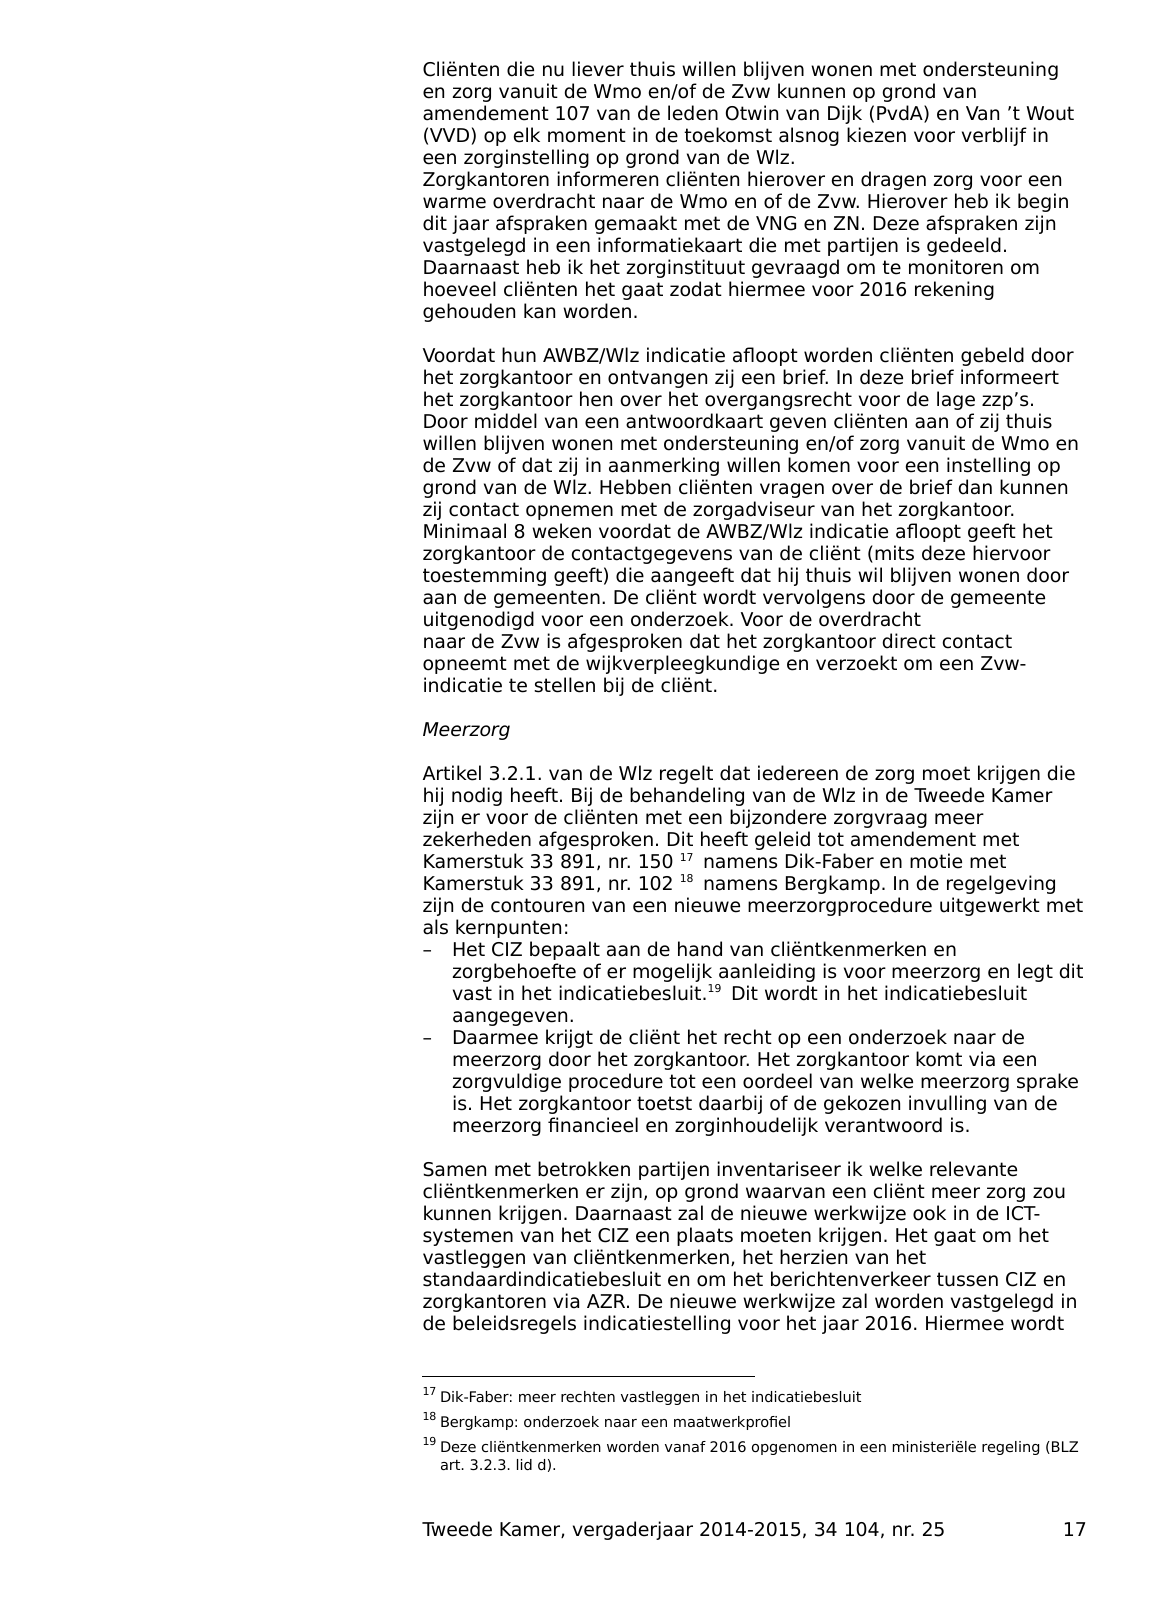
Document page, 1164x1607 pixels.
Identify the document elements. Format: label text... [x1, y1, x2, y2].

text – Daarmee krijgt de cliënt het recht op een onderzoek naar de meerzorg door het zorgkantoor. Het zorgkantoor komt via een zorgvuldige procedure tot een oordeel van welke meerzorg sprake is. Het zorgkantoor toetst daarbij of de gekozen invulling van de meerzorg financieel en zorginhoudelijk verantwoord is. [422, 1027, 1087, 1137]
text Deze cliëntkenmerken worden vanaf 2016 opgenomen in een ministeriële regeling (BLZ art. 3.2.3. lid d). [422, 1435, 1087, 1474]
text Voordat hun AWBZ/Wlz indicatie afloopt worden cliënten gebeld door het zorgkantoor en ontvangen zij een brief. In deze brief informeert het zorgkantoor hen over het overgangsrecht voor de lage zzp’s. Door middel van een antwoordkaart geven cliënten aan of zij thuis willen blijven wonen met ondersteuning en/of zorg vanuit de Wmo en de Zvw of dat zij in aanmerking willen komen voor een instelling op grond van de Wlz. Hebben cliënten vragen over de brief dan kunnen zij contact opnemen met de zorgadviseur van het zorgkantoor. Minimaal 8 weken voordat de AWBZ/Wlz indicatie afloopt geeft het zorgkantoor de contactgegevens van de cliënt (mits deze hiervoor toestemming geeft) die aangeeft dat hij thuis wil blijven wonen door aan de gemeenten. De cliënt wordt vervolgens door de gemeente uitgenodigd voor een onderzoek. Voor de overdracht [422, 345, 1087, 631]
text – Het CIZ bepaalt aan de hand van cliëntkenmerken en zorgbehoefte of er mogelijk aanleiding is voor meerzorg en legt dit vast in het indicatiebesluit. Dit wordt in het indicatiebesluit aangegeven. [422, 939, 1087, 1027]
subtitle Meerzorg [422, 719, 1087, 741]
text Artikel 3.2.1. van de Wlz regelt dat iedereen de zorg moet krijgen die hij nodig heeft. Bij de behandeling van de Wlz in de Tweede Kamer zijn er voor de cliënten met een bijzondere zorgvraag meer zekerheden afgesproken. Dit heeft geleid tot amendement met Kamerstuk 33 891, nr. 150 namens Dik-Faber en motie met Kamerstuk 33 891, nr. 102 namens Bergkamp. In de regelgeving zijn de contouren van een nieuwe meerzorgprocedure uitgewerkt met als kernpunten: [422, 763, 1087, 939]
text Dik-Faber: meer rechten vastleggen in het indicatiebesluit [422, 1385, 1087, 1407]
text naar de Zvw is afgesproken dat het zorgkantoor direct contact opneemt met de wijkverpleegkundige en verzoekt om een Zvw-indicatie te stellen bij de cliënt. [422, 631, 1087, 697]
text Zorgkantoren informeren cliënten hierover en dragen zorg voor een warme overdracht naar de Wmo en of de Zvw. Hierover heb ik begin dit jaar afspraken gemaakt met de VNG en ZN. Deze afspraken zijn vastgelegd in een informatiekaart die met partijen is gedeeld. Daarnaast heb ik het zorginstituut gevraagd om te monitoren om hoeveel cliënten het gaat zodat hiermee voor 2016 rekening gehouden kan worden. [422, 169, 1087, 323]
text Cliënten die nu liever thuis willen blijven wonen met ondersteuning en zorg vanuit de Wmo en/of de Zvw kunnen op grond van amendement 107 van de leden Otwin van Dijk (PvdA) en Van ’t Wout (VVD) op elk moment in de toekomst alsnog kiezen voor verblijf in een zorginstelling op grond van de Wlz. [422, 59, 1087, 169]
text Bergkamp: onderzoek naar een maatwerkprofiel [422, 1410, 1087, 1432]
text Samen met betrokken partijen inventariseer ik welke relevante cliëntkenmerken er zijn, op grond waarvan een cliënt meer zorg zou kunnen krijgen. Daarnaast zal de nieuwe werkwijze ook in de ICT-systemen van het CIZ een plaats moeten krijgen. Het gaat om het vastleggen van cliëntkenmerken, het herzien van het standaardindicatiebesluit en om het berichtenverkeer tussen CIZ en zorgkantoren via AZR. De nieuwe werkwijze zal worden vastgelegd in de beleidsregels indicatiestelling voor het jaar 2016. Hiermee wordt [422, 1159, 1087, 1335]
